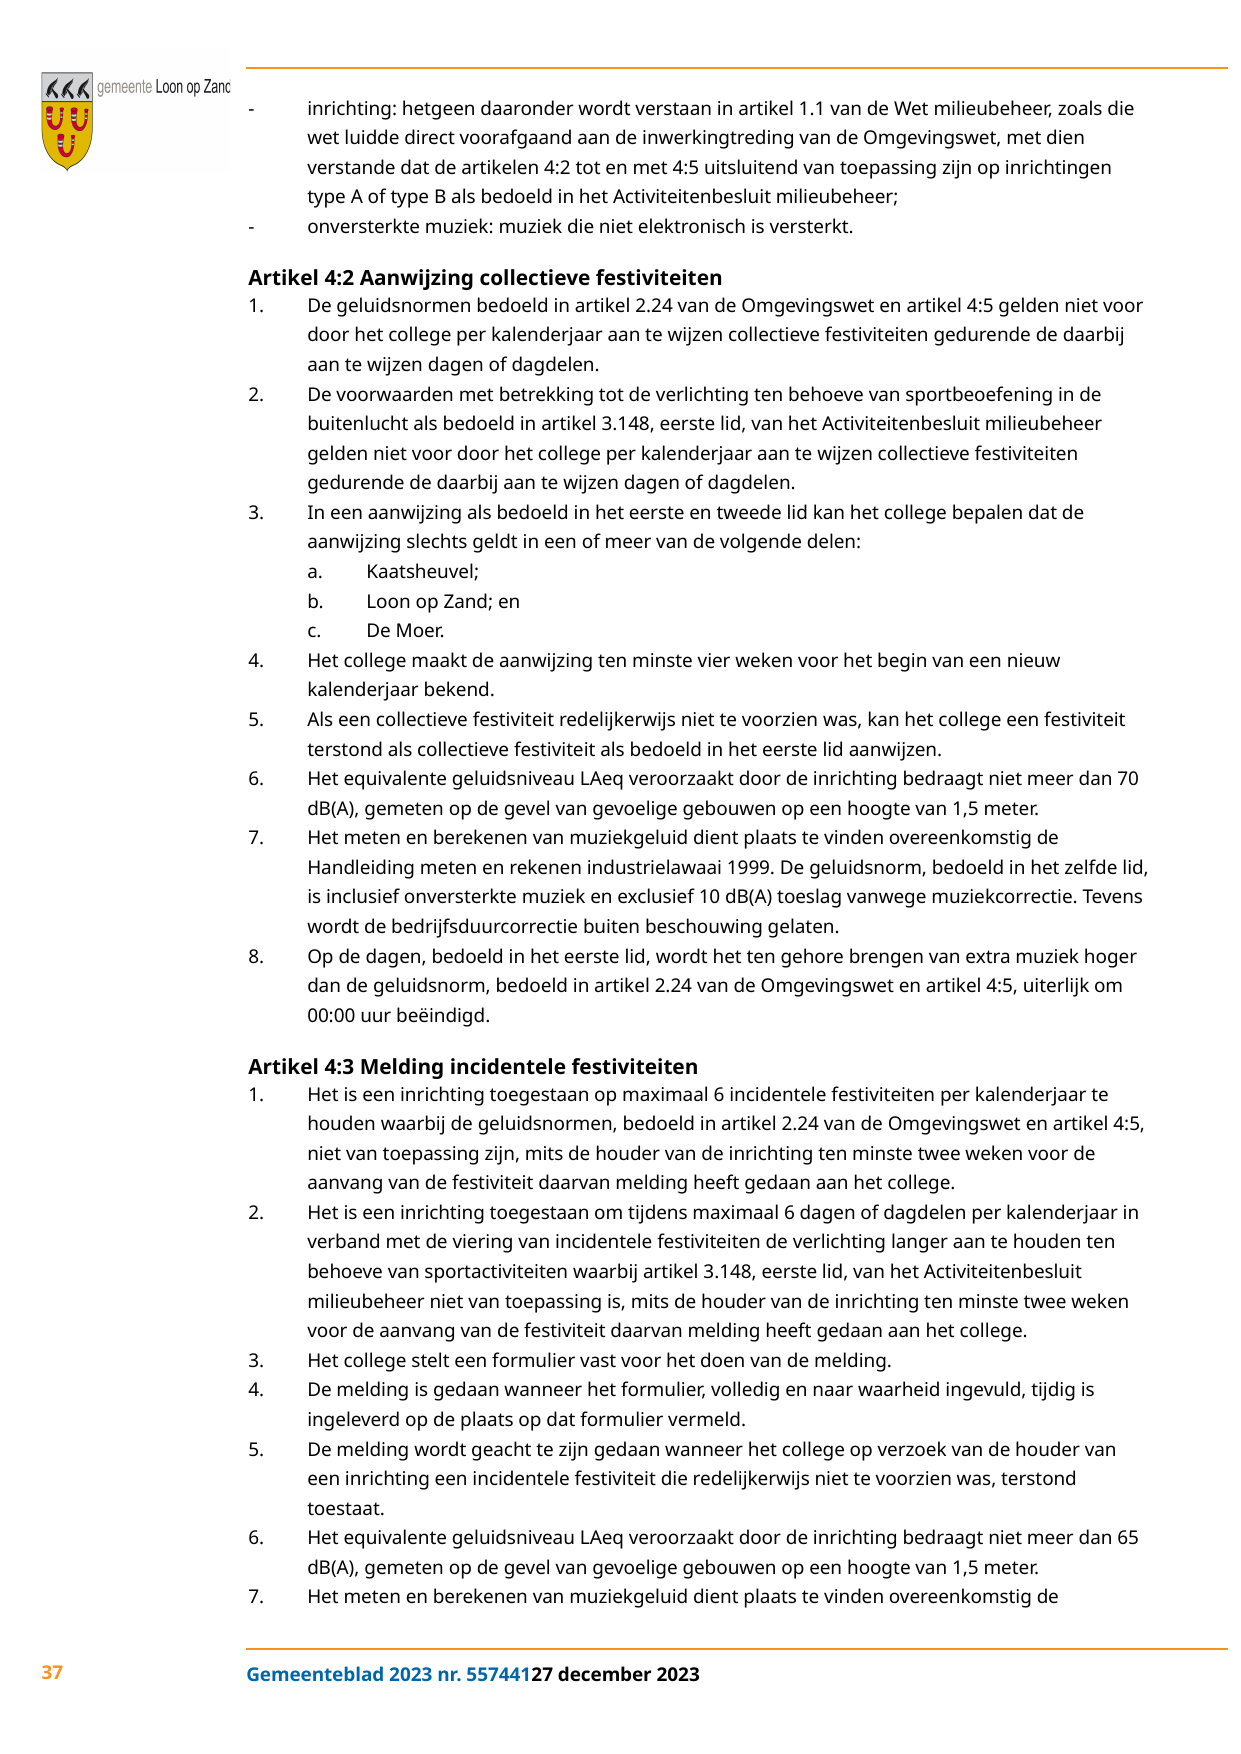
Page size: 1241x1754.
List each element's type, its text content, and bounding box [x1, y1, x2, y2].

list Het meten en berekenen van muziekgeluid dient plaats te vinden overeenkomstig de [248, 1584, 1152, 1609]
list Op de dagen, bedoeld in het eerste lid, wordt het ten gehore brengen van extra muziek hoger dan de geluidsnorm, bedoeld in artikel 2.24 van de Omgevingswet en artikel 4:5, uiterlijk om 00:00 uur beëindigd. [248, 943, 1152, 1028]
list De geluidsnormen bedoeld in artikel 2.24 van de Omgevingswet en artikel 4:5 gelden niet voor door het college per kalenderjaar aan te wijzen collectieve festiviteiten gedurende de daarbij aan te wijzen dagen of dagdelen. [248, 292, 1152, 377]
list Kaatsheuvel; [307, 558, 1152, 584]
list Het equivalente geluidsniveau LAeq veroorzaakt door de inrichting bedraagt niet meer dan 65 dB(A), gemeten op de gevel van gevoelige gebouwen op een hoogte van 1,5 meter. [248, 1524, 1152, 1580]
picture [41, 47, 231, 172]
list De melding is gedaan wanneer het formulier, volledig en naar waarheid ingevuld, tijdig is ingeleverd op de plaats op dat formulier vermeld. [248, 1377, 1152, 1432]
list inrichting: hetgeen daaronder wordt verstaan in artikel 1.1 van de Wet milieubeheer, zoals die wet luidde direct voorafgaand aan de inwerkingtreding van de Omgevingswet, met dien verstande dat de artikelen 4:2 tot en met 4:5 uitsluitend van toepassing zijn op inrichtingen type A of type B als bedoeld in het Activiteitenbesluit milieubeheer; [248, 95, 1152, 209]
text Artikel 4:3 Melding incidentele festiviteiten [248, 1052, 1152, 1081]
list Het college maakt de aanwijzing ten minste vier weken voor het begin van een nieuw kalenderjaar bekend. [248, 647, 1152, 702]
text Artikel 4:2 Aanwijzing collectieve festiviteiten [248, 263, 1152, 292]
list onversterkte muziek: muziek die niet elektronisch is versterkt. [248, 213, 1152, 239]
list De voorwaarden met betrekking tot de verlichting ten behoeve van sportbeoefening in de buitenlucht als bedoeld in artikel 3.148, eerste lid, van het Activiteitenbesluit milieubeheer gelden niet voor door het college per kalenderjaar aan te wijzen collectieve festiviteiten gedurende de daarbij aan te wijzen dagen of dagdelen. [248, 381, 1152, 495]
list Het college stelt een formulier vast voor het doen van de melding. [248, 1347, 1152, 1373]
list Het meten en berekenen van muziekgeluid dient plaats te vinden overeenkomstig de Handleiding meten en rekenen industrielawaai 1999. De geluidsnorm, bedoeld in het zelfde lid, is inclusief onversterkte muziek en exclusief 10 dB(A) toeslag vanwege muziekcorrectie. Tevens wordt de bedrijfsduurcorrectie buiten beschouwing gelaten. [248, 824, 1152, 939]
list In een aanwijzing als bedoeld in het eerste en tweede lid kan het college bepalen dat de aanwijzing slechts geldt in een of meer van de volgende delen: [248, 499, 1152, 554]
list De melding wordt geacht te zijn gedaan wanneer het college op verzoek van de houder van een inrichting een incidentele festiviteit die redelijkerwijs niet te voorzien was, terstond toestaat. [248, 1436, 1152, 1521]
list Als een collectieve festiviteit redelijkerwijs niet te voorzien was, kan het college een festiviteit terstond als collectieve festiviteit als bedoeld in het eerste lid aanwijzen. [248, 706, 1152, 761]
list Loon op Zand; en [307, 588, 1152, 613]
list Het is een inrichting toegestaan om tijdens maximaal 6 dagen of dagdelen per kalenderjaar in verband met de viering van incidentele festiviteiten de verlichting langer aan te houden ten behoeve van sportactiviteiten waarbij artikel 3.148, eerste lid, van het Activiteitenbesluit milieubeheer niet van toepassing is, mits de houder van de inrichting ten minste twee weken voor de aanvang van de festiviteit daarvan melding heeft gedaan aan het college. [248, 1199, 1152, 1343]
list De Moer. [307, 617, 1152, 643]
list Het equivalente geluidsniveau LAeq veroorzaakt door de inrichting bedraagt niet meer dan 70 dB(A), gemeten op de gevel van gevoelige gebouwen op een hoogte van 1,5 meter. [248, 765, 1152, 821]
list Het is een inrichting toegestaan op maximaal 6 incidentele festiviteiten per kalenderjaar te houden waarbij de geluidsnormen, bedoeld in artikel 2.24 van de Omgevingswet en artikel 4:5, niet van toepassing zijn, mits de houder van de inrichting ten minste twee weken voor de aanvang van de festiviteit daarvan melding heeft gedaan aan het college. [248, 1081, 1152, 1195]
